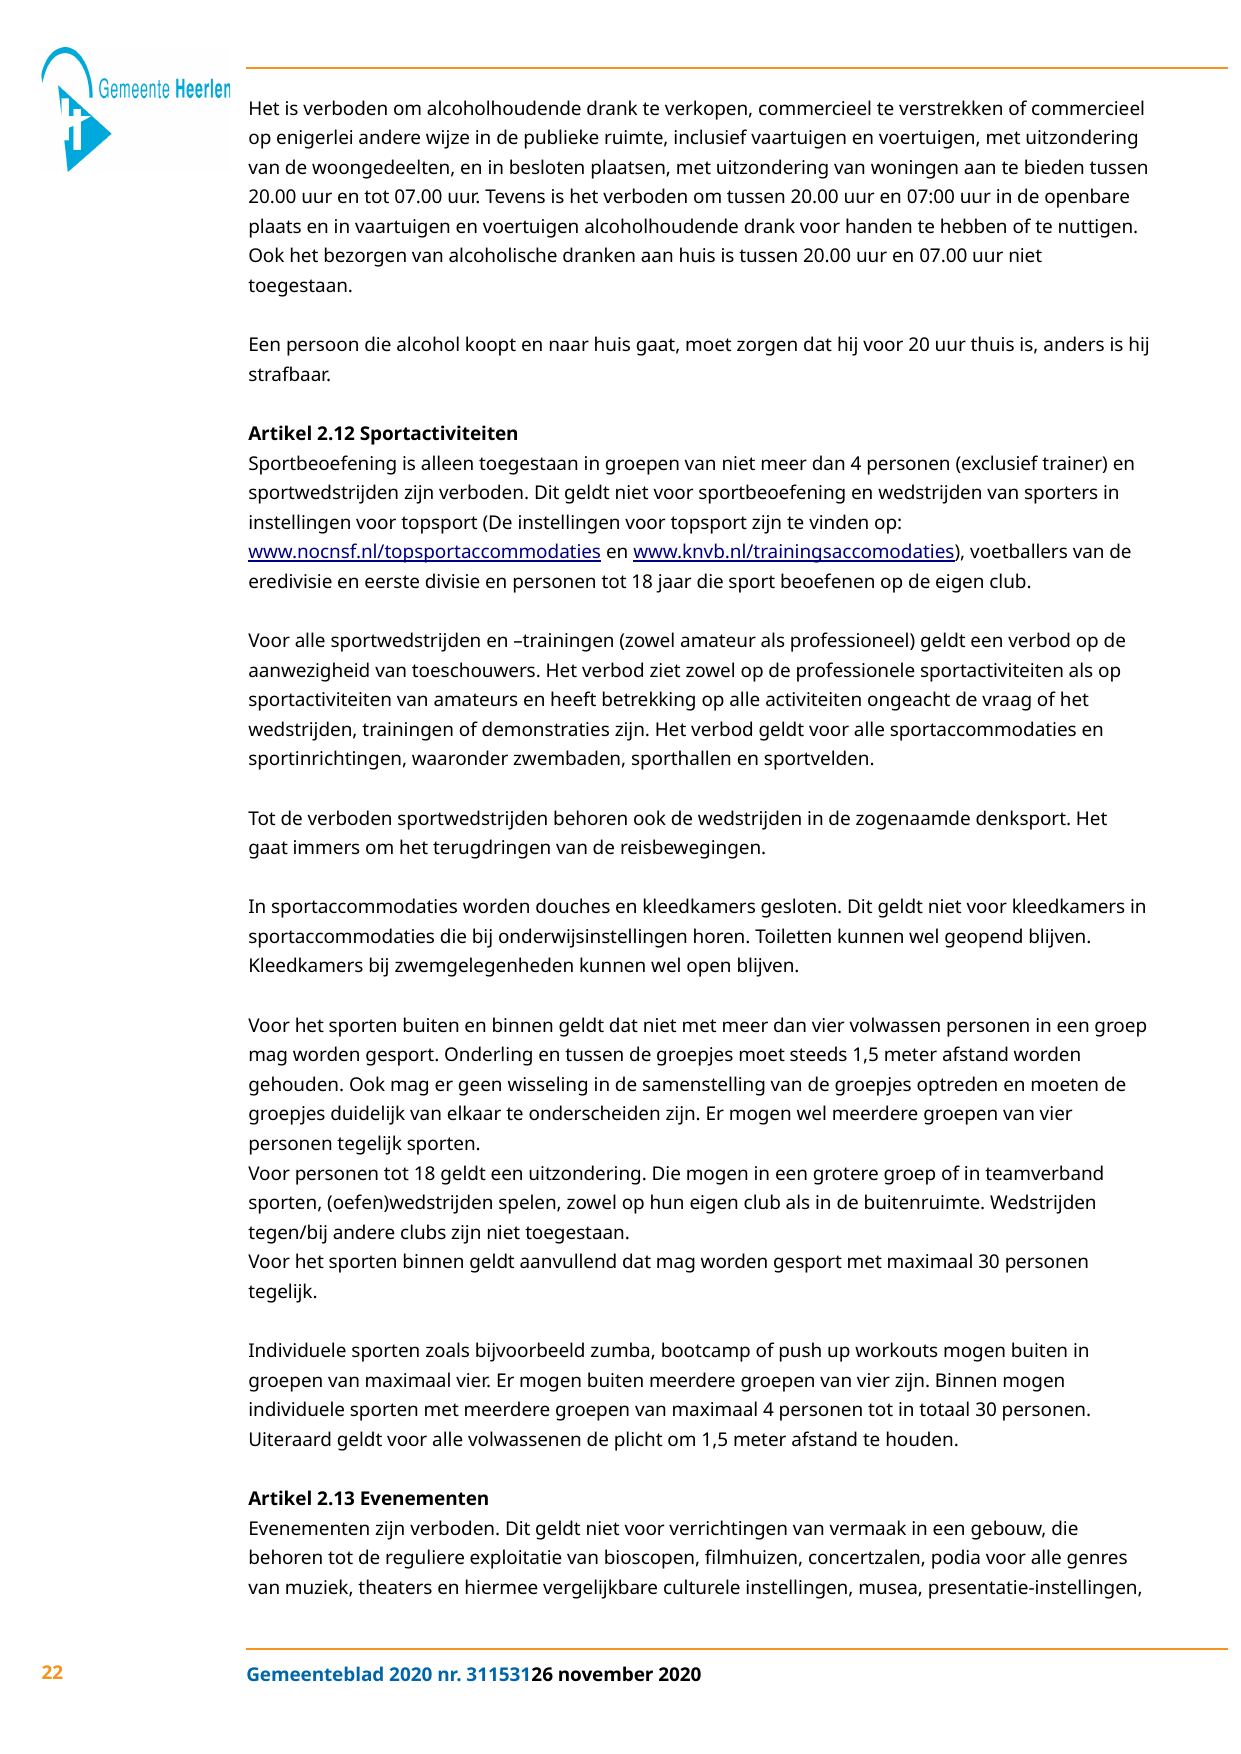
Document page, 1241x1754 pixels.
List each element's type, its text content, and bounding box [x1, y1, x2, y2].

text Artikel 2.13 Evenementen [248, 1485, 1152, 1511]
text Sportbeoefening is alleen toegestaan in groepen van niet meer dan 4 personen (exclusief trainer) en sportwedstrijden zijn verboden. Dit geldt niet voor sportbeoefening en wedstrijden van sporters in instellingen voor topsport (De instellingen voor topsport zijn te vinden op: www.nocnsf.nl/topsportaccommodaties en www.knvb.nl/trainingsaccomodaties), voetballers van de eredivisie en eerste divisie en personen tot 18 jaar die sport beoefenen op de eigen club. [248, 450, 1152, 594]
text Een persoon die alcohol koopt en naar huis gaat, moet zorgen dat hij voor 20 uur thuis is, anders is hij strafbaar. [248, 331, 1152, 387]
picture [41, 47, 59, 70]
text Tot de verboden sportwedstrijden behoren ook de wedstrijden in de zogenaamde denksport. Het gaat immers om het terugdringen van de reisbewegingen. [248, 805, 1152, 860]
text Individuele sporten zoals bijvoorbeeld zumba, bootcamp of push up workouts mogen buiten in groepen van maximaal vier. Er mogen buiten meerdere groepen van vier zijn. Binnen mogen individuele sporten met meerdere groepen van maximaal 4 personen tot in totaal 30 personen. Uiteraard geldt voor alle volwassenen de plicht om 1,5 meter afstand te houden. [248, 1337, 1152, 1452]
text Voor het sporten binnen geldt aanvullend dat mag worden gesport met maximaal 30 personen tegelijk. [248, 1248, 1152, 1304]
text Voor personen tot 18 geldt een uitzondering. Die mogen in een grotere groep of in teamverband sporten, (oefen)wedstrijden spelen, zowel op hun eigen club als in de buitenruimte. Wedstrijden tegen/bij andere clubs zijn niet toegestaan. [248, 1160, 1152, 1245]
text Voor alle sportwedstrijden en –trainingen (zowel amateur als professioneel) geldt een verbod op de aanwezigheid van toeschouwers. Het verbod ziet zowel op de professionele sportactiviteiten als op sportactiviteiten van amateurs en heeft betrekking op alle activiteiten ongeacht de vraag of het wedstrijden, trainingen of demonstraties zijn. Het verbod geldt voor alle sportaccommodaties en sportinrichtingen, waaronder zwembaden, sporthallen en sportvelden. [248, 627, 1152, 771]
text Het is verboden om alcoholhoudende drank te verkopen, commercieel te verstrekken of commercieel op enigerlei andere wijze in de publieke ruimte, inclusief vaartuigen en voertuigen, met uitzondering van de woongedeelten, en in besloten plaatsen, met uitzondering van woningen aan te bieden tussen 20.00 uur en tot 07.00 uur. Tevens is het verboden om tussen 20.00 uur en 07:00 uur in de openbare plaats en in vaartuigen en voertuigen alcoholhoudende drank voor handen te hebben of te nuttigen. Ook het bezorgen van alcoholische dranken aan huis is tussen 20.00 uur en 07.00 uur niet toegestaan. [248, 95, 1152, 298]
text Artikel 2.12 Sportactiviteiten [248, 420, 1152, 446]
text In sportaccommodaties worden douches en kleedkamers gesloten. Dit geldt niet voor kleedkamers in sportaccommodaties die bij onderwijsinstellingen horen. Toiletten kunnen wel geopend blijven. Kleedkamers bij zwemgelegenheden kunnen wel open blijven. [248, 893, 1152, 978]
picture [41, 47, 231, 172]
text Voor het sporten buiten en binnen geldt dat niet met meer dan vier volwassen personen in een groep mag worden gesport. Onderling en tussen de groepjes moet steeds 1,5 meter afstand worden gehouden. Ook mag er geen wisseling in de samenstelling van de groepjes optreden en moeten de groepjes duidelijk van elkaar te onderscheiden zijn. Er mogen wel meerdere groepen van vier personen tegelijk sporten. [248, 1012, 1152, 1156]
text Evenementen zijn verboden. Dit geldt niet voor verrichtingen van vermaak in een gebouw, die behoren tot de reguliere exploitatie van bioscopen, filmhuizen, concertzalen, podia voor alle genres van muziek, theaters en hiermee vergelijkbare culturele instellingen, musea, presentatie-instellingen, [248, 1515, 1152, 1600]
